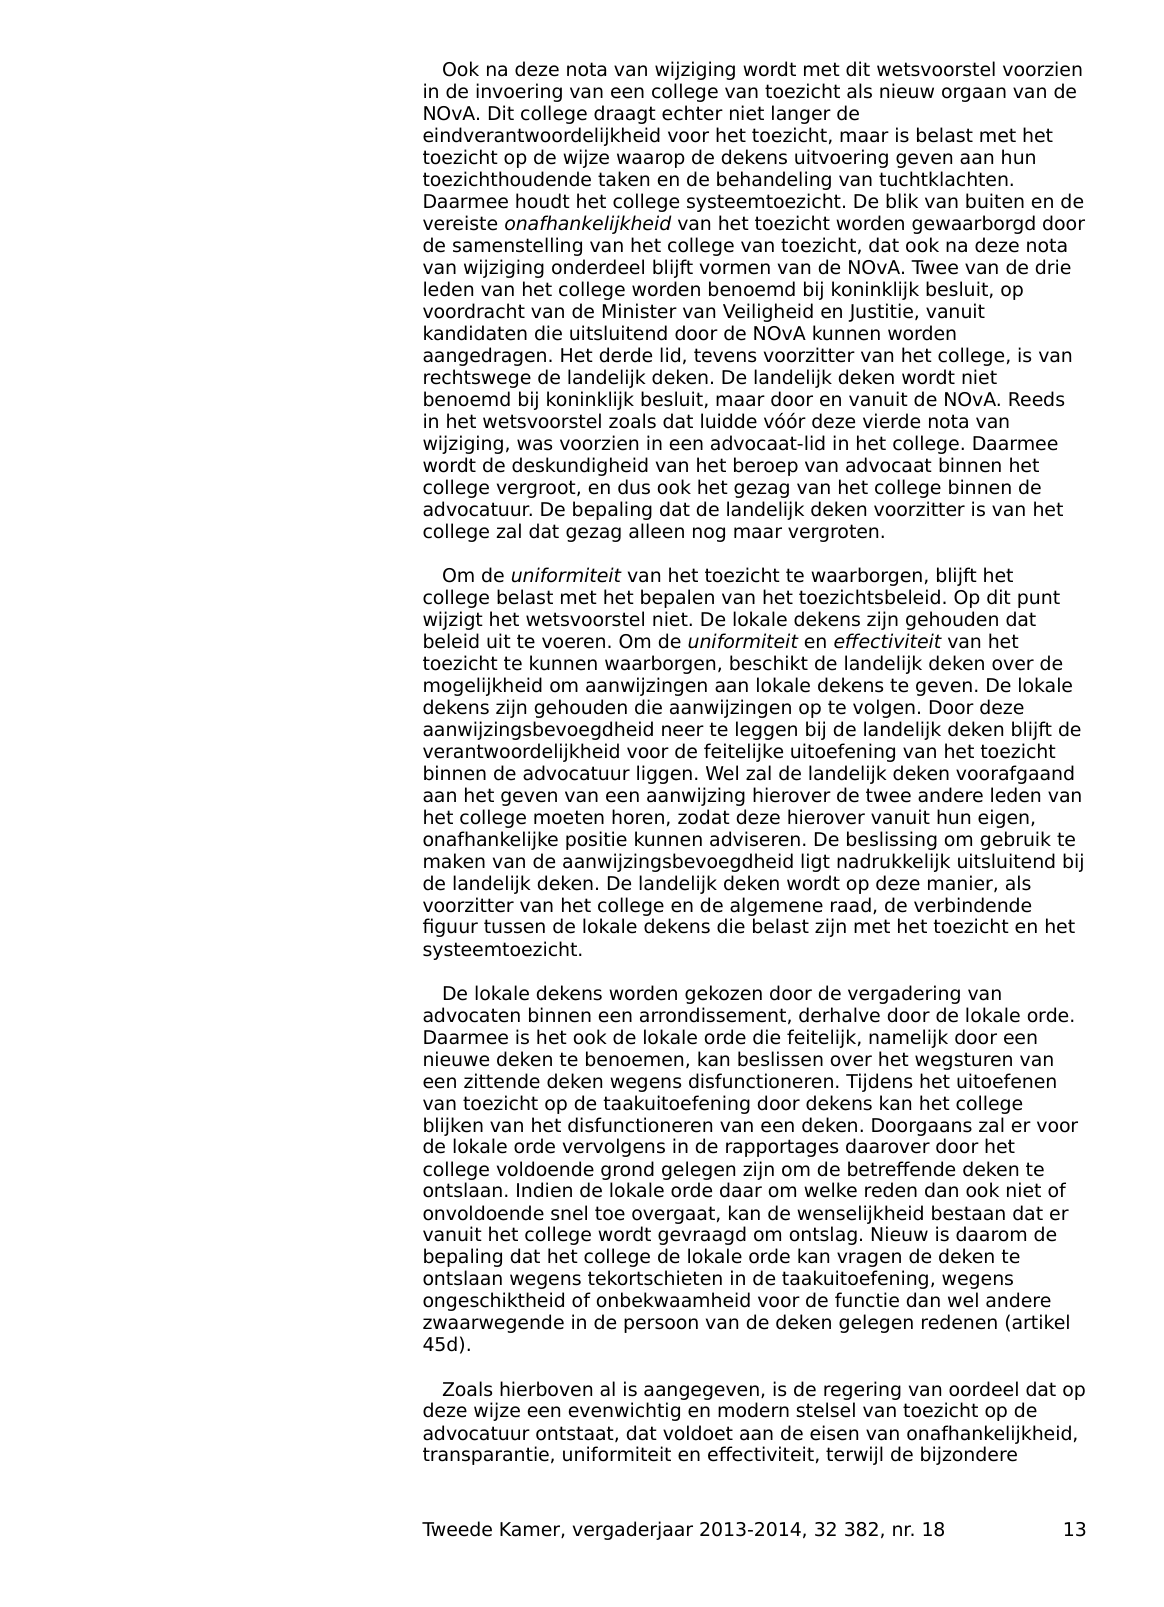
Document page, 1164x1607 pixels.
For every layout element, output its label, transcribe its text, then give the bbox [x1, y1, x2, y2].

text Zoals hierboven al is aangegeven, is de regering van oordeel dat op deze wijze een evenwichtig en modern stelsel van toezicht op de advocatuur ontstaat, dat voldoet aan de eisen van onafhankelijkheid, transparantie, uniformiteit en effectiviteit, terwijl de bijzondere [422, 1378, 1087, 1466]
text De lokale dekens worden gekozen door de vergadering van advocaten binnen een arrondissement, derhalve door de lokale orde. Daarmee is het ook de lokale orde die feitelijk, namelijk door een nieuwe deken te benoemen, kan beslissen over het wegsturen van een zittende deken wegens disfunctioneren. Tijdens het uitoefenen van toezicht op de taakuitoefening door dekens kan het college blijken van het disfunctioneren van een deken. Doorgaans zal er voor de lokale orde vervolgens in de rapportages daarover door het college voldoende grond gelegen zijn om de betreffende deken te ontslaan. Indien de lokale orde daar om welke reden dan ook niet of onvoldoende snel toe overgaat, kan de wenselijkheid bestaan dat er vanuit het college wordt gevraagd om ontslag. Nieuw is daarom de bepaling dat het college de lokale orde kan vragen de deken te ontslaan wegens tekortschieten in de taakuitoefening, wegens ongeschiktheid of onbekwaamheid voor de functie dan wel andere zwaarwegende in de persoon van de deken gelegen redenen (artikel 45d). [422, 983, 1087, 1356]
text Om de uniformiteit van het toezicht te waarborgen, blijft het college belast met het bepalen van het toezichtsbeleid. Op dit punt wijzigt het wetsvoorstel niet. De lokale dekens zijn gehouden dat beleid uit te voeren. Om de uniformiteit en effectiviteit van het toezicht te kunnen waarborgen, beschikt de landelijk deken over de mogelijkheid om aanwijzingen aan lokale dekens te geven. De lokale dekens zijn gehouden die aanwijzingen op te volgen. Door deze aanwijzingsbevoegdheid neer te leggen bij de landelijk deken blijft de verantwoordelijkheid voor de feitelijke uitoefening van het toezicht binnen de advocatuur liggen. Wel zal de landelijk deken voorafgaand aan het geven van een aanwijzing hierover de twee andere leden van het college moeten horen, zodat deze hierover vanuit hun eigen, onafhankelijke positie kunnen adviseren. De beslissing om gebruik te maken van de aanwijzingsbevoegdheid ligt nadrukkelijk uitsluitend bij de landelijk deken. De landelijk deken wordt op deze manier, als voorzitter van het college en de algemene raad, de verbindende figuur tussen de lokale dekens die belast zijn met het toezicht en het systeemtoezicht. [422, 565, 1087, 960]
text Ook na deze nota van wijziging wordt met dit wetsvoorstel voorzien in de invoering van een college van toezicht als nieuw orgaan van de NOvA. Dit college draagt echter niet langer de eindverantwoordelijkheid voor het toezicht, maar is belast met het toezicht op de wijze waarop de dekens uitvoering geven aan hun toezichthoudende taken en de behandeling van tuchtklachten. Daarmee houdt het college systeemtoezicht. De blik van buiten en de vereiste onafhankelijkheid van het toezicht worden gewaarborgd door de samenstelling van het college van toezicht, dat ook na deze nota van wijziging onderdeel blijft vormen van de NOvA. Twee van de drie leden van het college worden benoemd bij koninklijk besluit, op voordracht van de Minister van Veiligheid en Justitie, vanuit kandidaten die uitsluitend door de NOvA kunnen worden aangedragen. Het derde lid, tevens voorzitter van het college, is van rechtswege de landelijk deken. De landelijk deken wordt niet benoemd bij koninklijk besluit, maar door en vanuit de NOvA. Reeds in het wetsvoorstel zoals dat luidde vóór deze vierde nota van wijziging, was voorzien in een advocaat-lid in het college. Daarmee wordt de deskundigheid van het beroep van advocaat binnen het college vergroot, en dus ook het gezag van het college binnen de advocatuur. De bepaling dat de landelijk deken voorzitter is van het college zal dat gezag alleen nog maar vergroten. [422, 59, 1087, 543]
